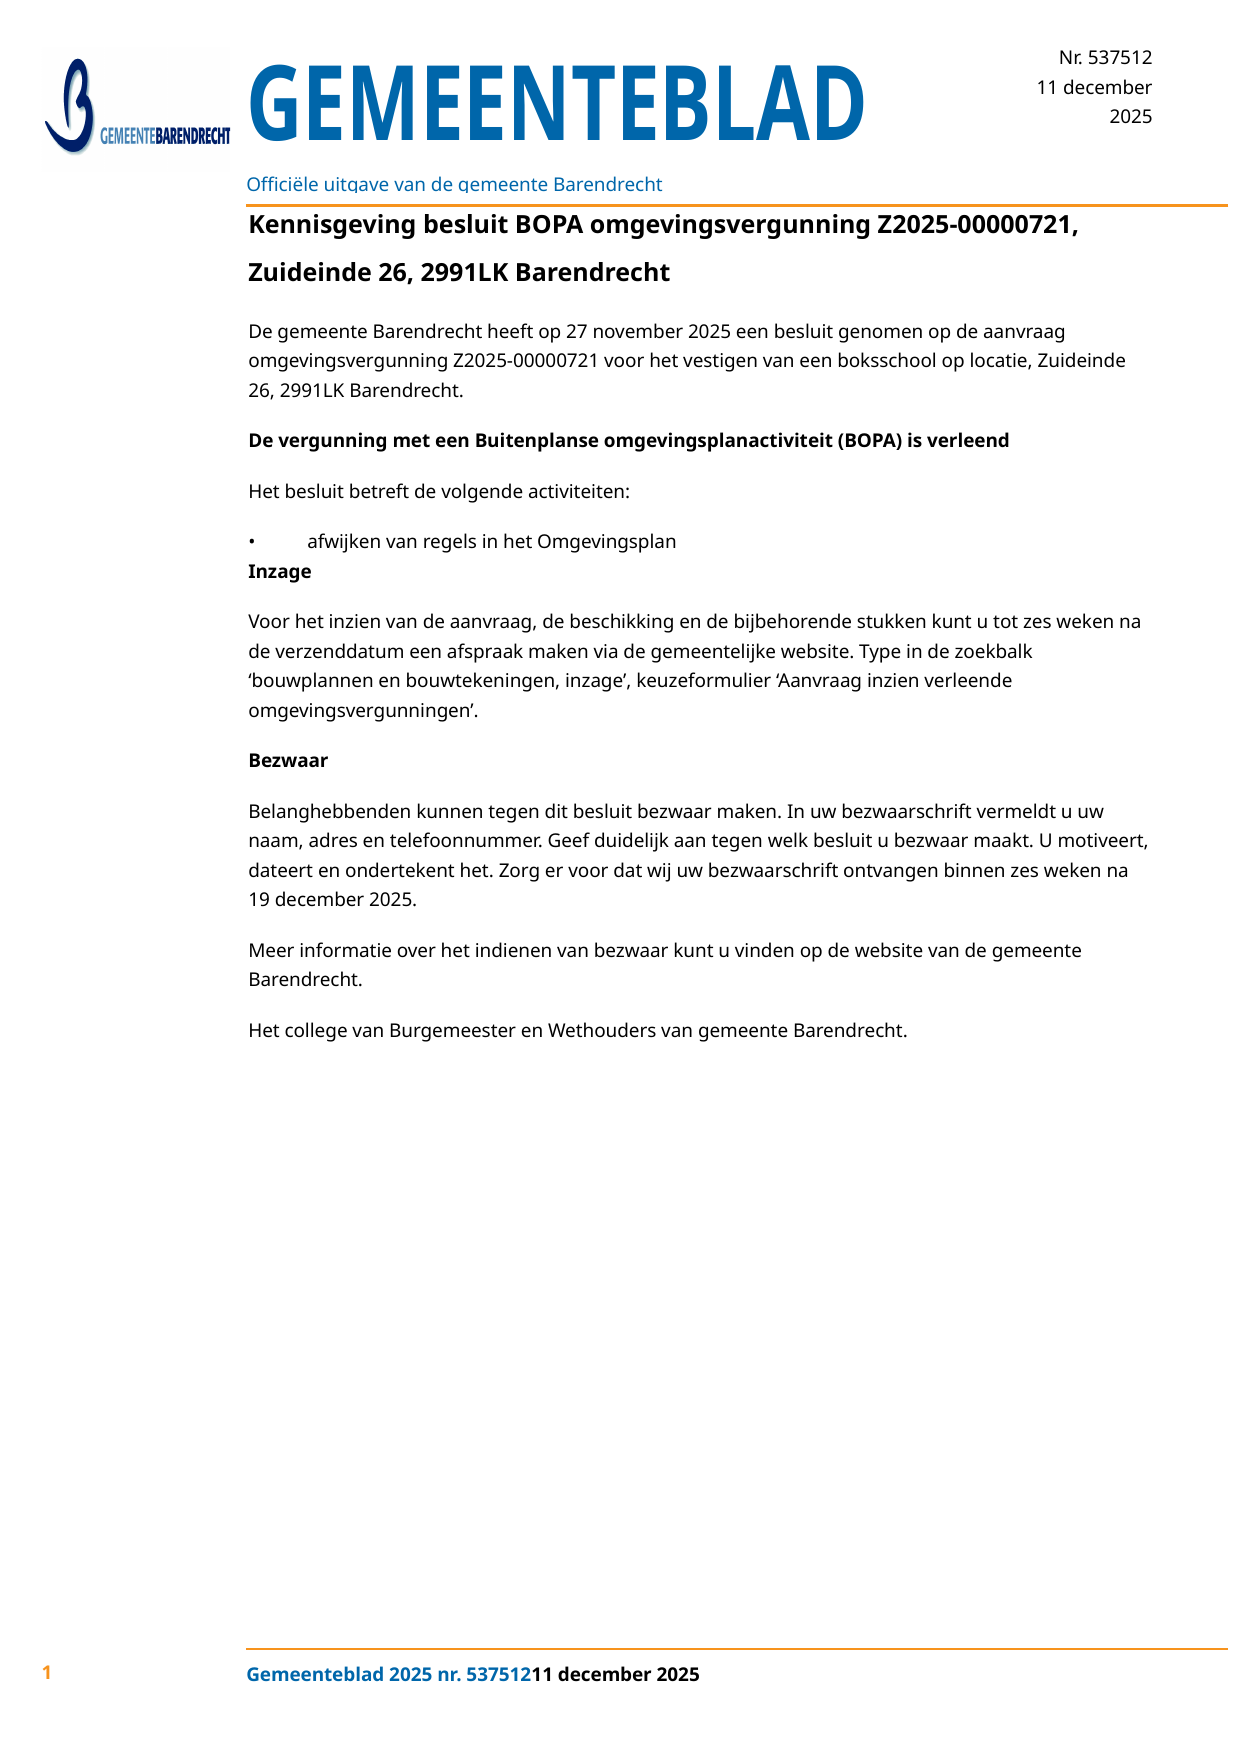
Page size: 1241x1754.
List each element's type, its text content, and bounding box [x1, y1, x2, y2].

text Kennisgeving besluit BOPA omgevingsvergunning Z2025-00000721, Zuideinde 26, 2991LK Barendrecht [248, 207, 1152, 288]
list afwijken van regels in het Omgevingsplan [248, 528, 1152, 554]
text Het college van Burgemeester en Wethouders van gemeente Barendrecht. [248, 1017, 1152, 1043]
text Bezwaar [248, 747, 1152, 773]
text Voor het inzien van de aanvraag, de beschikking en de bijbehorende stukken kunt u tot zes weken na de verzenddatum een afspraak maken via de gemeentelijke website. Type in de zoekbalk ‘bouwplannen en bouwtekeningen, inzage’, keuzeformulier ‘Aanvraag inzien verleende omgevingsvergunningen’. [248, 608, 1152, 723]
text De vergunning met een Buitenplanse omgevingsplanactiviteit (BOPA) is verleend [248, 427, 1152, 453]
text Meer informatie over het indienen van bezwaar kunt u vinden op de website van de gemeente Barendrecht. [248, 937, 1152, 992]
text Inzage [248, 558, 1152, 584]
text Belanghebbenden kunnen tegen dit besluit bezwaar maken. In uw bezwaarschrift vermeldt u uw naam, adres en telefoonnummer. Geef duidelijk aan tegen welk besluit u bezwaar maakt. U motiveert, dateert en ondertekent het. Zorg er voor dat wij uw bezwaarschrift ontvangen binnen zes weken na 19 december 2025. [248, 798, 1152, 912]
text De gemeente Barendrecht heeft op 27 november 2025 een besluit genomen op de aanvraag omgevingsvergunning Z2025-00000721 voor het vestigen van een boksschool op locatie, Zuideinde 26, 2991LK Barendrecht. [248, 318, 1152, 403]
text Het besluit betreft de volgende activiteiten: [248, 478, 1152, 504]
picture [41, 47, 231, 172]
